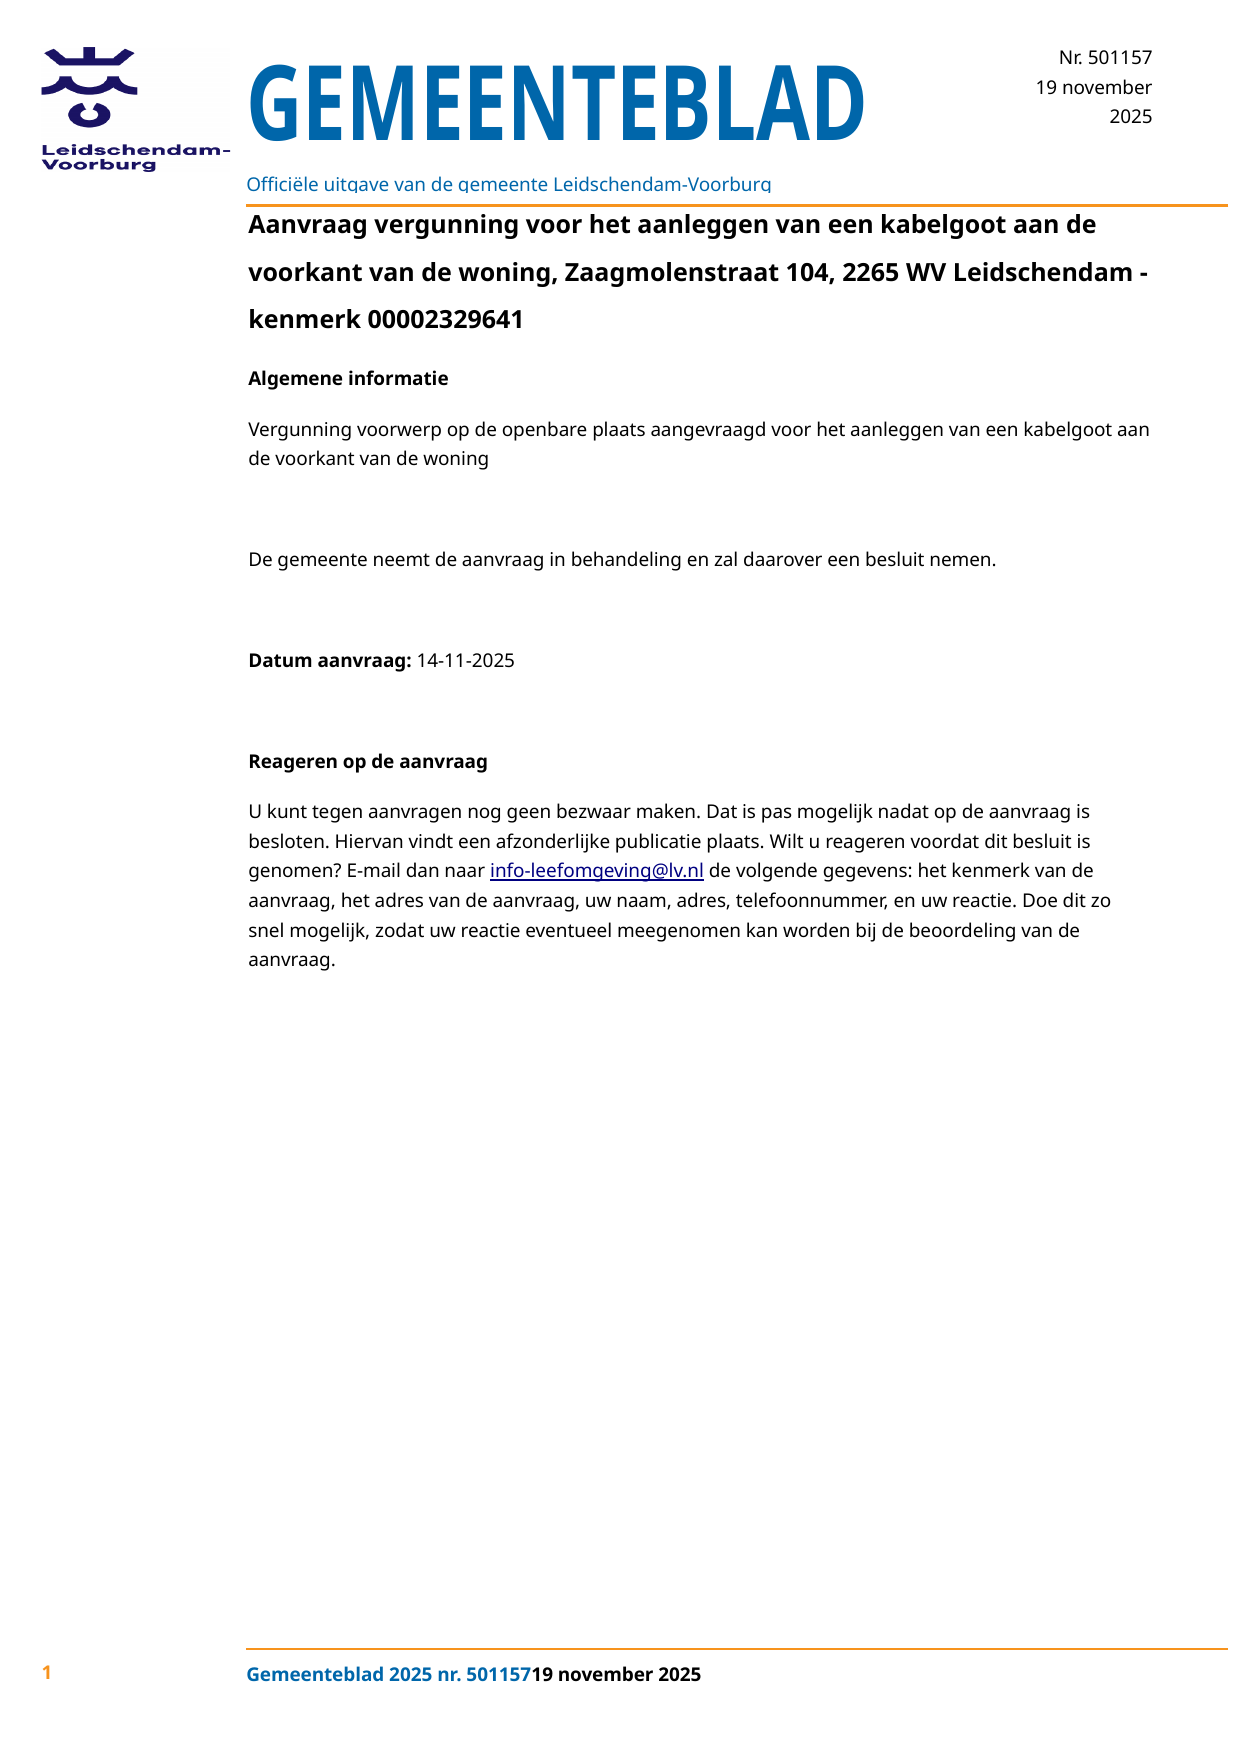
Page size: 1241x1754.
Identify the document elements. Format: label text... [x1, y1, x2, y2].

text Datum aanvraag: 14-11-2025 [248, 647, 1152, 673]
text Algemene informatie [248, 366, 1152, 391]
text U kunt tegen aanvragen nog geen bezwaar maken. Dat is pas mogelijk nadat op de aanvraag is besloten. Hiervan vindt een afzonderlijke publicatie plaats. Wilt u reageren voordat dit besluit is genomen? E-mail dan naar info-leefomgeving@lv.nl de volgende gegevens: het kenmerk van de aanvraag, het adres van de aanvraag, uw naam, adres, telefoonnummer, en uw reactie. Doe dit zo snel mogelijk, zodat uw reactie eventueel meegenomen kan worden bij de beoordeling van de aanvraag. [248, 798, 1152, 972]
text De gemeente neemt de aanvraag in behandeling en zal daarover een besluit nemen. [248, 546, 1152, 572]
text Aanvraag vergunning voor het aanleggen van een kabelgoot aan de voorkant van de woning, Zaagmolenstraat 104, 2265 WV Leidschendam - kenmerk 00002329641 [248, 207, 1152, 336]
text Reageren op de aanvraag [248, 748, 1152, 774]
picture [41, 47, 231, 172]
text Vergunning voorwerp op de openbare plaats aangevraagd voor het aanleggen van een kabelgoot aan de voorkant van de woning [248, 416, 1152, 471]
